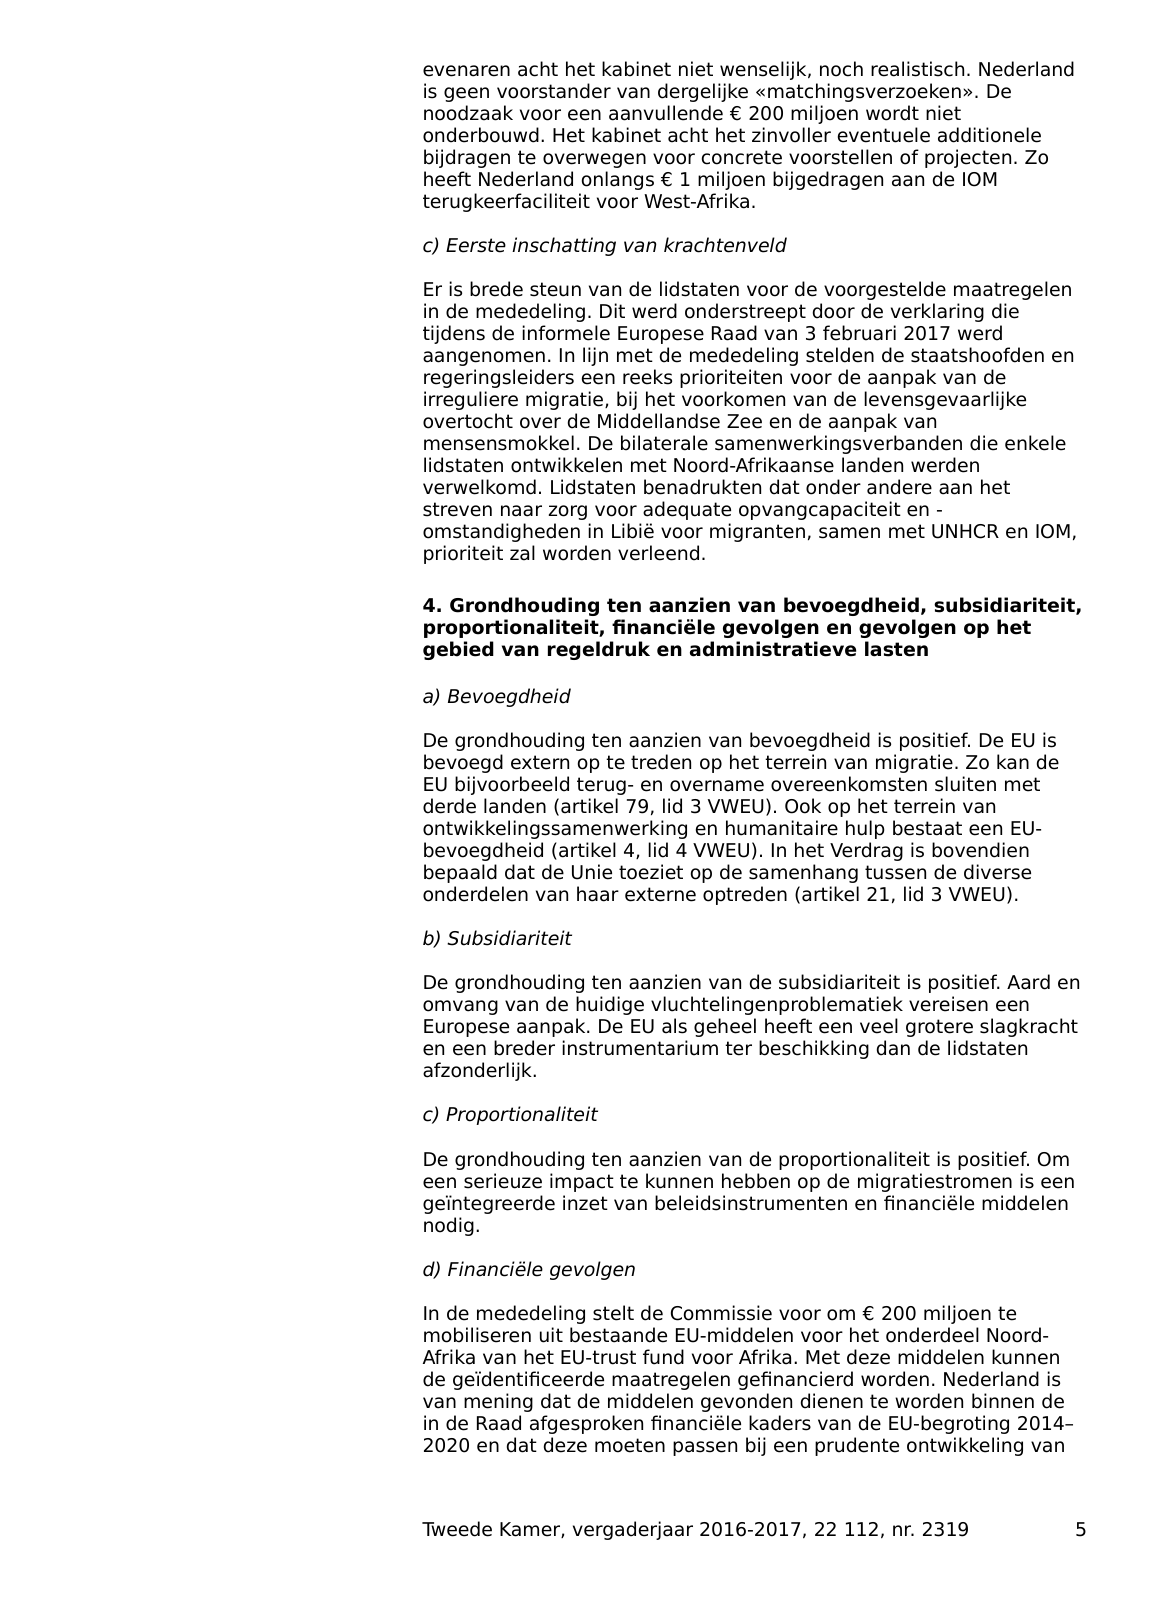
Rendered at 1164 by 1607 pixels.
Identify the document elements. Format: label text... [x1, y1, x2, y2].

subtitle d) Financiële gevolgen [422, 1259, 1087, 1281]
text De grondhouding ten aanzien van de proportionaliteit is positief. Om een serieuze impact te kunnen hebben op de migratiestromen is een geïntegreerde inzet van beleidsinstrumenten en financiële middelen nodig. [422, 1148, 1087, 1236]
subtitle 4. Grondhouding ten aanzien van bevoegdheid, subsidiariteit, proportionaliteit, financiële gevolgen en gevolgen op het gebied van regeldruk en administratieve lasten [422, 595, 1087, 661]
subtitle c) Eerste inschatting van krachtenveld [422, 235, 1087, 257]
subtitle a) Bevoegdheid [422, 686, 1087, 708]
text Er is brede steun van de lidstaten voor de voorgestelde maatregelen in de mededeling. Dit werd onderstreept door de verklaring die tijdens de informele Europese Raad van 3 februari 2017 werd aangenomen. In lijn met de mededeling stelden de staatshoofden en regeringsleiders een reeks prioriteiten voor de aanpak van de irreguliere migratie, bij het voorkomen van de levensgevaarlijke overtocht over de Middellandse Zee en de aanpak van mensensmokkel. De bilaterale samenwerkingsverbanden die enkele lidstaten ontwikkelen met Noord-Afrikaanse landen werden verwelkomd. Lidstaten benadrukten dat onder andere aan het streven naar zorg voor adequate opvangcapaciteit en -omstandigheden in Libië voor migranten, samen met UNHCR en IOM, prioriteit zal worden verleend. [422, 279, 1087, 565]
subtitle b) Subsidiariteit [422, 928, 1087, 950]
text evenaren acht het kabinet niet wenselijk, noch realistisch. Nederland is geen voorstander van dergelijke «matchingsverzoeken». De noodzaak voor een aanvullende € 200 miljoen wordt niet onderbouwd. Het kabinet acht het zinvoller eventuele additionele bijdragen te overwegen voor concrete voorstellen of projecten. Zo heeft Nederland onlangs € 1 miljoen bijgedragen aan de IOM terugkeerfaciliteit voor West-Afrika. [422, 59, 1087, 213]
text In de mededeling stelt de Commissie voor om € 200 miljoen te mobiliseren uit bestaande EU-middelen voor het onderdeel Noord-Afrika van het EU-trust fund voor Afrika. Met deze middelen kunnen de geïdentificeerde maatregelen gefinancierd worden. Nederland is van mening dat de middelen gevonden dienen te worden binnen de in de Raad afgesproken financiële kaders van de EU-begroting 2014–2020 en dat deze moeten passen bij een prudente ontwikkeling van [422, 1303, 1087, 1457]
text De grondhouding ten aanzien van bevoegdheid is positief. De EU is bevoegd extern op te treden op het terrein van migratie. Zo kan de EU bijvoorbeeld terug- en overname overeenkomsten sluiten met derde landen (artikel 79, lid 3 VWEU). Ook op het terrein van ontwikkelingssamenwerking en humanitaire hulp bestaat een EU-bevoegdheid (artikel 4, lid 4 VWEU). In het Verdrag is bovendien bepaald dat de Unie toeziet op de samenhang tussen de diverse onderdelen van haar externe optreden (artikel 21, lid 3 VWEU). [422, 730, 1087, 906]
subtitle c) Proportionaliteit [422, 1104, 1087, 1126]
text De grondhouding ten aanzien van de subsidiariteit is positief. Aard en omvang van de huidige vluchtelingenproblematiek vereisen een Europese aanpak. De EU als geheel heeft een veel grotere slagkracht en een breder instrumentarium ter beschikking dan de lidstaten afzonderlijk. [422, 972, 1087, 1082]
